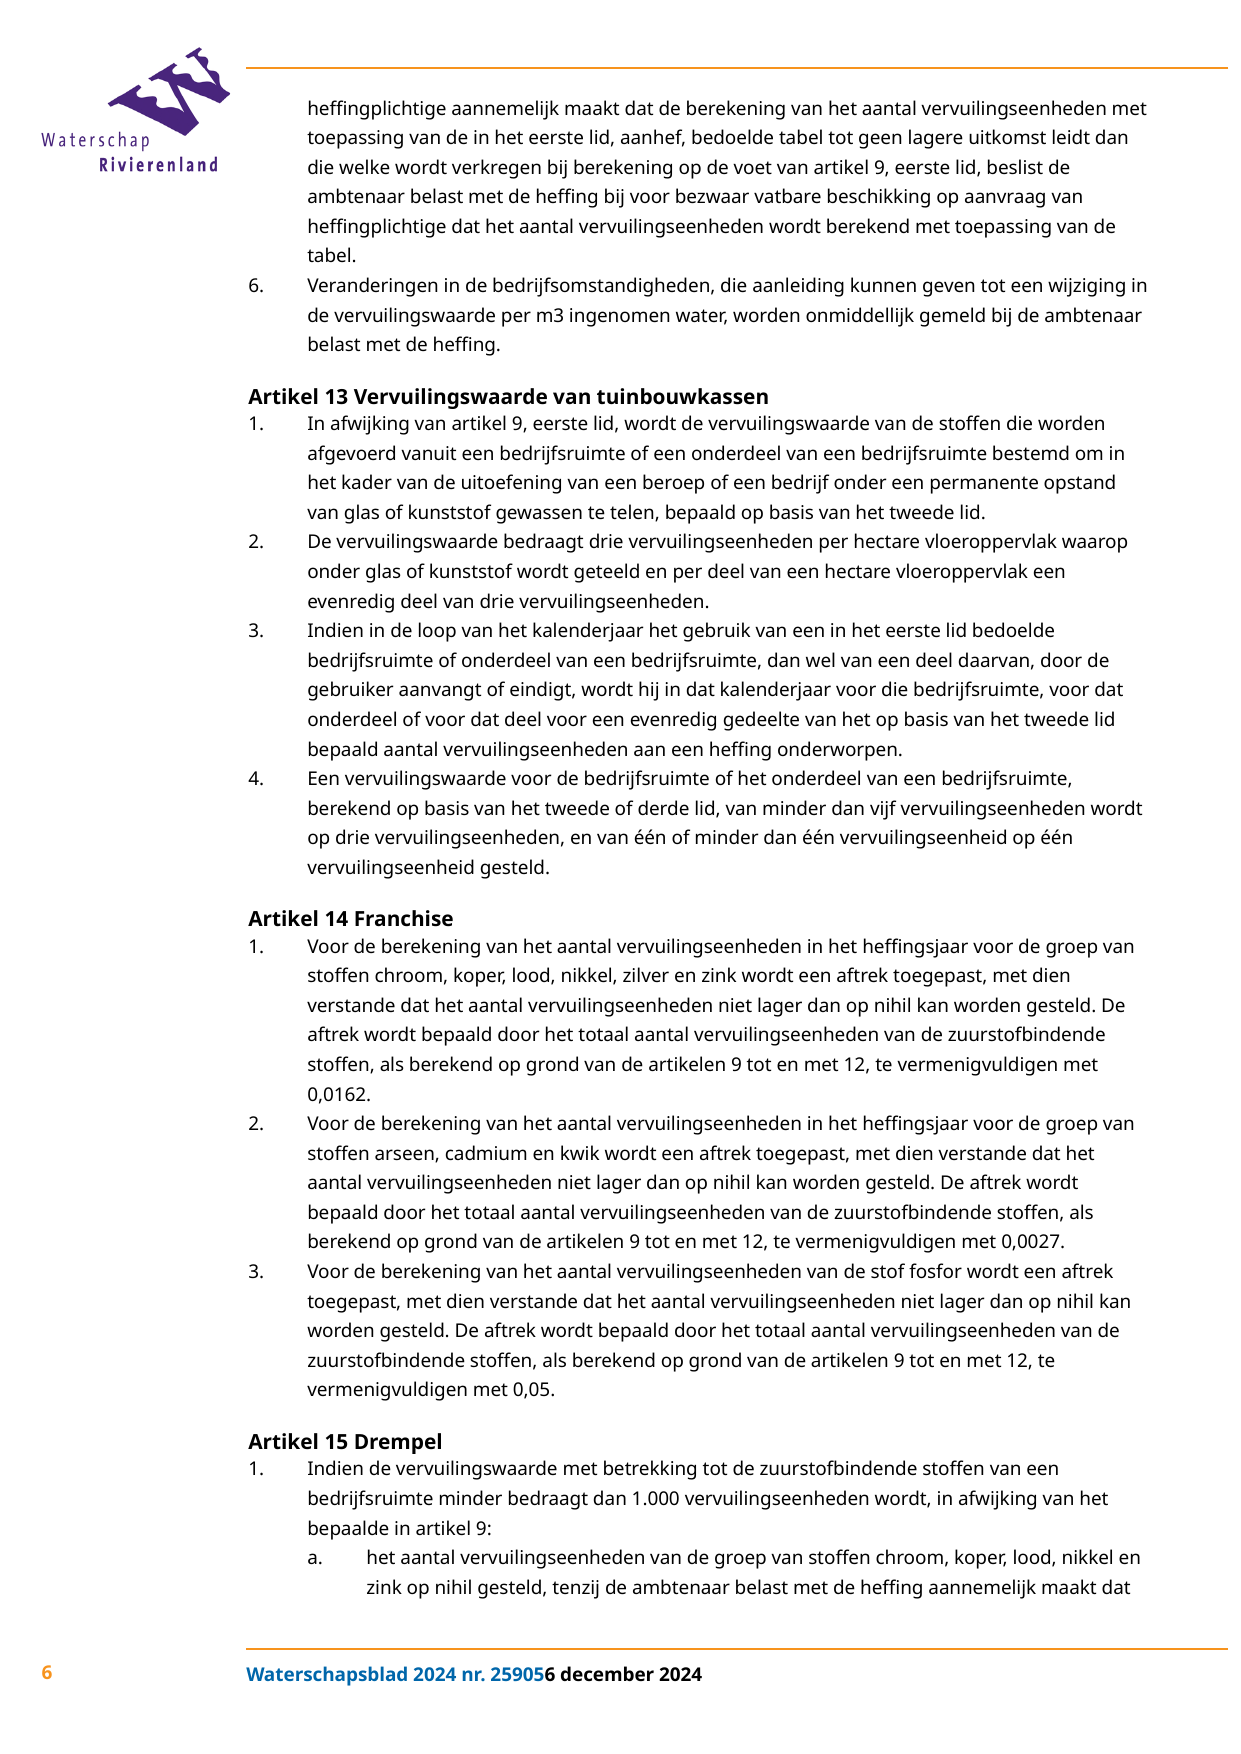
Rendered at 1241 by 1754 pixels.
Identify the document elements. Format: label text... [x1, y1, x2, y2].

list De vervuilingswaarde bedraagt drie vervuilingseenheden per hectare vloeroppervlak waarop onder glas of kunststof wordt geteeld en per deel van een hectare vloeroppervlak een evenredig deel van drie vervuilingseenheden. [248, 529, 1152, 613]
text Artikel 15 Drempel [248, 1427, 1152, 1456]
list Voor de berekening van het aantal vervuilingseenheden in het heffingsjaar voor de groep van stoffen arseen, cadmium en kwik wordt een aftrek toegepast, met dien verstande dat het aantal vervuilingseenheden niet lager dan op nihil kan worden gesteld. De aftrek wordt bepaald door het totaal aantal vervuilingseenheden van de zuurstofbindende stoffen, als berekend op grond van de artikelen 9 tot en met 12, te vermenigvuldigen met 0,0027. [248, 1110, 1152, 1254]
list Indien in de loop van het kalenderjaar het gebruik van een in het eerste lid bedoelde bedrijfsruimte of onderdeel van een bedrijfsruimte, dan wel van een deel daarvan, door de gebruiker aanvangt of eindigt, wordt hij in dat kalenderjaar voor die bedrijfsruimte, voor dat onderdeel of voor dat deel voor een evenredig gedeelte van het op basis van het tweede lid bepaald aantal vervuilingseenheden aan een heffing onderworpen. [248, 617, 1152, 761]
picture [41, 47, 231, 172]
list heffingplichtige aannemelijk maakt dat de berekening van het aantal vervuilingseenheden met toepassing van de in het eerste lid, aanhef, bedoelde tabel tot geen lagere uitkomst leidt dan die welke wordt verkregen bij berekening op de voet van artikel 9, eerste lid, beslist de ambtenaar belast met de heffing bij voor bezwaar vatbare beschikking op aanvraag van heffingplichtige dat het aantal vervuilingseenheden wordt berekend met toepassing van de tabel. [248, 95, 1152, 268]
list Veranderingen in de bedrijfsomstandigheden, die aanleiding kunnen geven tot een wijziging in de vervuilingswaarde per m3 ingenomen water, worden onmiddellijk gemeld bij de ambtenaar belast met de heffing. [248, 272, 1152, 357]
text Artikel 14 Franchise [248, 904, 1152, 933]
list Voor de berekening van het aantal vervuilingseenheden van de stof fosfor wordt een aftrek toegepast, met dien verstande dat het aantal vervuilingseenheden niet lager dan op nihil kan worden gesteld. De aftrek wordt bepaald door het totaal aantal vervuilingseenheden van de zuurstofbindende stoffen, als berekend op grond van de artikelen 9 tot en met 12, te vermenigvuldigen met 0,05. [248, 1258, 1152, 1402]
list Voor de berekening van het aantal vervuilingseenheden in het heffingsjaar voor de groep van stoffen chroom, koper, lood, nikkel, zilver en zink wordt een aftrek toegepast, met dien verstande dat het aantal vervuilingseenheden niet lager dan op nihil kan worden gesteld. De aftrek wordt bepaald door het totaal aantal vervuilingseenheden van de zuurstofbindende stoffen, als berekend op grond van de artikelen 9 tot en met 12, te vermenigvuldigen met 0,0162. [248, 933, 1152, 1107]
text Artikel 13 Vervuilingswaarde van tuinbouwkassen [248, 382, 1152, 410]
list In afwijking van artikel 9, eerste lid, wordt de vervuilingswaarde van de stoffen die worden afgevoerd vanuit een bedrijfsruimte of een onderdeel van een bedrijfsruimte bestemd om in het kader van de uitoefening van een beroep of een bedrijf onder een permanente opstand van glas of kunststof gewassen te telen, bepaald op basis van het tweede lid. [248, 410, 1152, 525]
list Indien de vervuilingswaarde met betrekking tot de zuurstofbindende stoffen van een bedrijfsruimte minder bedraagt dan 1.000 vervuilingseenheden wordt, in afwijking van het bepaalde in artikel 9: [248, 1456, 1152, 1540]
list Een vervuilingswaarde voor de bedrijfsruimte of het onderdeel van een bedrijfsruimte, berekend op basis van het tweede of derde lid, van minder dan vijf vervuilingseenheden wordt op drie vervuilingseenheden, en van één of minder dan één vervuilingseenheid op één vervuilingseenheid gesteld. [248, 765, 1152, 880]
list het aantal vervuilingseenheden van de groep van stoffen chroom, koper, lood, nikkel en zink op nihil gesteld, tenzij de ambtenaar belast met de heffing aannemelijk maakt dat [307, 1544, 1152, 1599]
